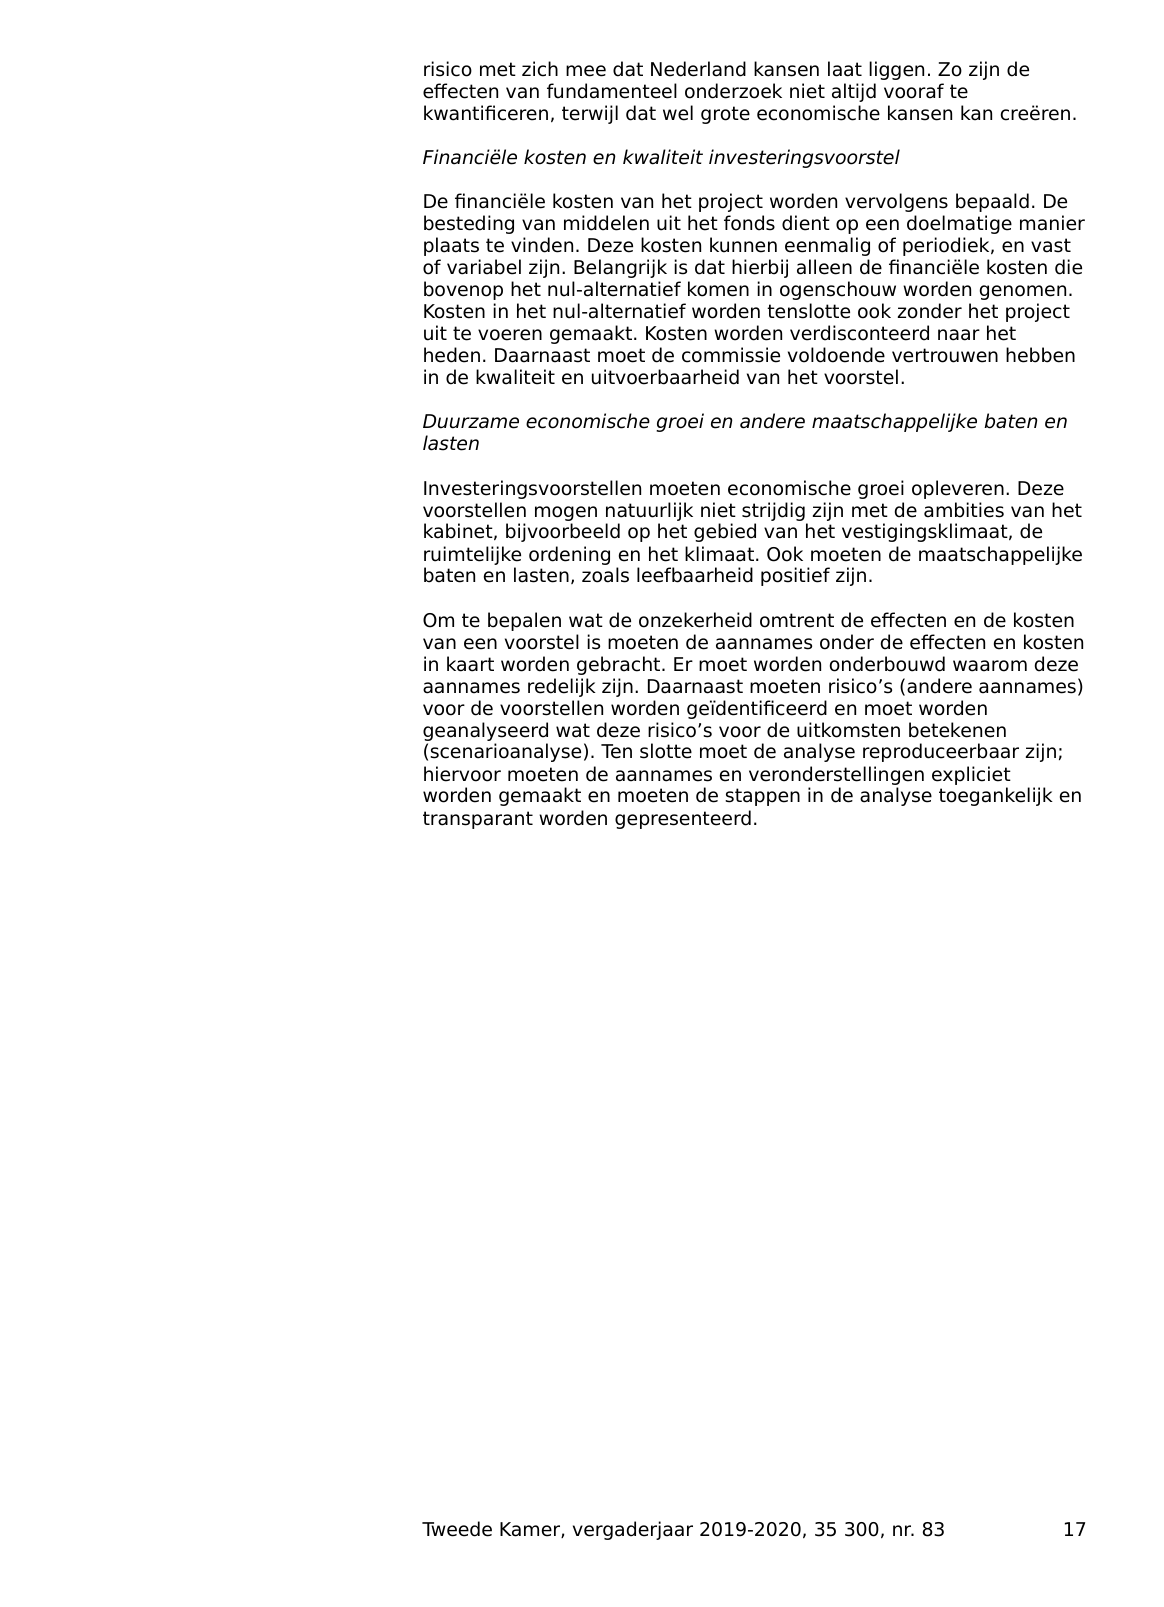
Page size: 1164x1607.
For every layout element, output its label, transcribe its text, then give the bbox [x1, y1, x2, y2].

text risico met zich mee dat Nederland kansen laat liggen. Zo zijn de effecten van fundamenteel onderzoek niet altijd vooraf te kwantificeren, terwijl dat wel grote economische kansen kan creëren. [422, 59, 1087, 125]
subtitle Financiële kosten en kwaliteit investeringsvoorstel [422, 147, 1087, 169]
text Om te bepalen wat de onzekerheid omtrent de effecten en de kosten van een voorstel is moeten de aannames onder de effecten en kosten in kaart worden gebracht. Er moet worden onderbouwd waarom deze aannames redelijk zijn. Daarnaast moeten risico’s (andere aannames) voor de voorstellen worden geïdentificeerd en moet worden geanalyseerd wat deze risico’s voor de uitkomsten betekenen (scenarioanalyse). Ten slotte moet de analyse reproduceerbaar zijn; hiervoor moeten de aannames en veronderstellingen expliciet worden gemaakt en moeten de stappen in de analyse toegankelijk en transparant worden gepresenteerd. [422, 609, 1087, 829]
text De financiële kosten van het project worden vervolgens bepaald. De besteding van middelen uit het fonds dient op een doelmatige manier plaats te vinden. Deze kosten kunnen eenmalig of periodiek, en vast of variabel zijn. Belangrijk is dat hierbij alleen de financiële kosten die bovenop het nul-alternatief komen in ogenschouw worden genomen. Kosten in het nul-alternatief worden tenslotte ook zonder het project uit te voeren gemaakt. Kosten worden verdisconteerd naar het heden. Daarnaast moet de commissie voldoende vertrouwen hebben in de kwaliteit en uitvoerbaarheid van het voorstel. [422, 191, 1087, 389]
subtitle Duurzame economische groei en andere maatschappelijke baten en lasten [422, 411, 1087, 455]
text Investeringsvoorstellen moeten economische groei opleveren. Deze voorstellen mogen natuurlijk niet strijdig zijn met de ambities van het kabinet, bijvoorbeeld op het gebied van het vestigingsklimaat, de ruimtelijke ordening en het klimaat. Ook moeten de maatschappelijke baten en lasten, zoals leefbaarheid positief zijn. [422, 477, 1087, 587]
